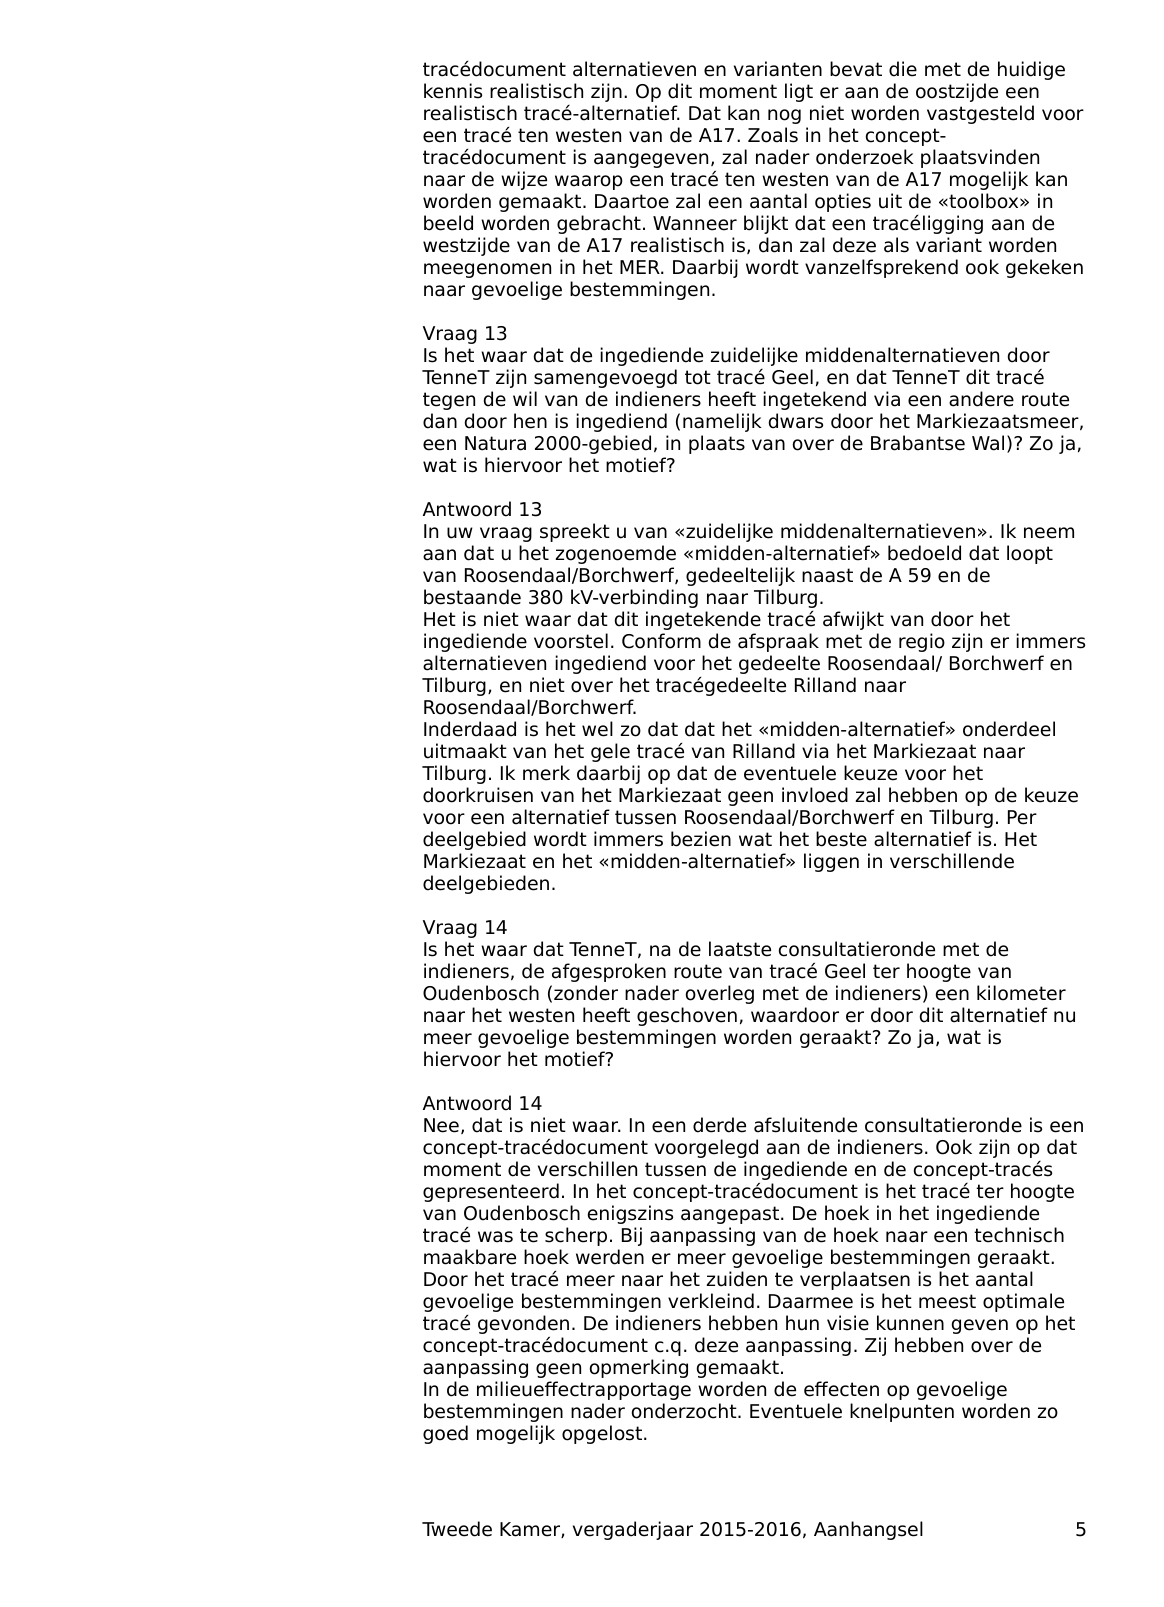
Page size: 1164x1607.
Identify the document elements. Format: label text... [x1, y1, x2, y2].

text Is het waar dat TenneT, na de laatste consultatieronde met de indieners, de afgesproken route van tracé Geel ter hoogte van Oudenbosch (zonder nader overleg met de indieners) een kilometer naar het westen heeft geschoven, waardoor er door dit alternatief nu meer gevoelige bestemmingen worden geraakt? Zo ja, wat is hiervoor het motief? [422, 939, 1087, 1071]
text Vraag 13 [422, 323, 1087, 345]
text tracédocument alternatieven en varianten bevat die met de huidige kennis realistisch zijn. Op dit moment ligt er aan de oostzijde een realistisch tracé-alternatief. Dat kan nog niet worden vastgesteld voor een tracé ten westen van de A17. Zoals in het concept-tracédocument is aangegeven, zal nader onderzoek plaatsvinden naar de wijze waarop een tracé ten westen van de A17 mogelijk kan worden gemaakt. Daartoe zal een aantal opties uit de «toolbox» in beeld worden gebracht. Wanneer blijkt dat een tracéligging aan de westzijde van de A17 realistisch is, dan zal deze als variant worden meegenomen in het MER. Daarbij wordt vanzelfsprekend ook gekeken naar gevoelige bestemmingen. [422, 59, 1087, 301]
text Is het waar dat de ingediende zuidelijke middenalternatieven door TenneT zijn samengevoegd tot tracé Geel, en dat TenneT dit tracé tegen de wil van de indieners heeft ingetekend via een andere route dan door hen is ingediend (namelijk dwars door het Markiezaatsmeer, een Natura 2000-gebied, in plaats van over de Brabantse Wal)? Zo ja, wat is hiervoor het motief? [422, 345, 1087, 477]
text Antwoord 13 [422, 499, 1087, 521]
text Vraag 14 [422, 917, 1087, 939]
text Antwoord 14 [422, 1093, 1087, 1115]
text Het is niet waar dat dit ingetekende tracé afwijkt van door het ingediende voorstel. Conform de afspraak met de regio zijn er immers alternatieven ingediend voor het gedeelte Roosendaal/ Borchwerf en Tilburg, en niet over het tracégedeelte Rilland naar Roosendaal/Borchwerf. [422, 609, 1087, 719]
text In uw vraag spreekt u van «zuidelijke middenalternatieven». Ik neem aan dat u het zogenoemde «midden-alternatief» bedoeld dat loopt van Roosendaal/Borchwerf, gedeeltelijk naast de A 59 en de bestaande 380 kV-verbinding naar Tilburg. [422, 521, 1087, 609]
text Inderdaad is het wel zo dat dat het «midden-alternatief» onderdeel uitmaakt van het gele tracé van Rilland via het Markiezaat naar Tilburg. Ik merk daarbij op dat de eventuele keuze voor het doorkruisen van het Markiezaat geen invloed zal hebben op de keuze voor een alternatief tussen Roosendaal/Borchwerf en Tilburg. Per deelgebied wordt immers bezien wat het beste alternatief is. Het Markiezaat en het «midden-alternatief» liggen in verschillende deelgebieden. [422, 719, 1087, 895]
text In de milieueffectrapportage worden de effecten op gevoelige bestemmingen nader onderzocht. Eventuele knelpunten worden zo goed mogelijk opgelost. [422, 1379, 1087, 1444]
text Nee, dat is niet waar. In een derde afsluitende consultatieronde is een concept-tracédocument voorgelegd aan de indieners. Ook zijn op dat moment de verschillen tussen de ingediende en de concept-tracés gepresenteerd. In het concept-tracédocument is het tracé ter hoogte van Oudenbosch enigszins aangepast. De hoek in het ingediende tracé was te scherp. Bij aanpassing van de hoek naar een technisch maakbare hoek werden er meer gevoelige bestemmingen geraakt. Door het tracé meer naar het zuiden te verplaatsen is het aantal gevoelige bestemmingen verkleind. Daarmee is het meest optimale tracé gevonden. De indieners hebben hun visie kunnen geven op het concept-tracédocument c.q. deze aanpassing. Zij hebben over de aanpassing geen opmerking gemaakt. [422, 1115, 1087, 1379]
